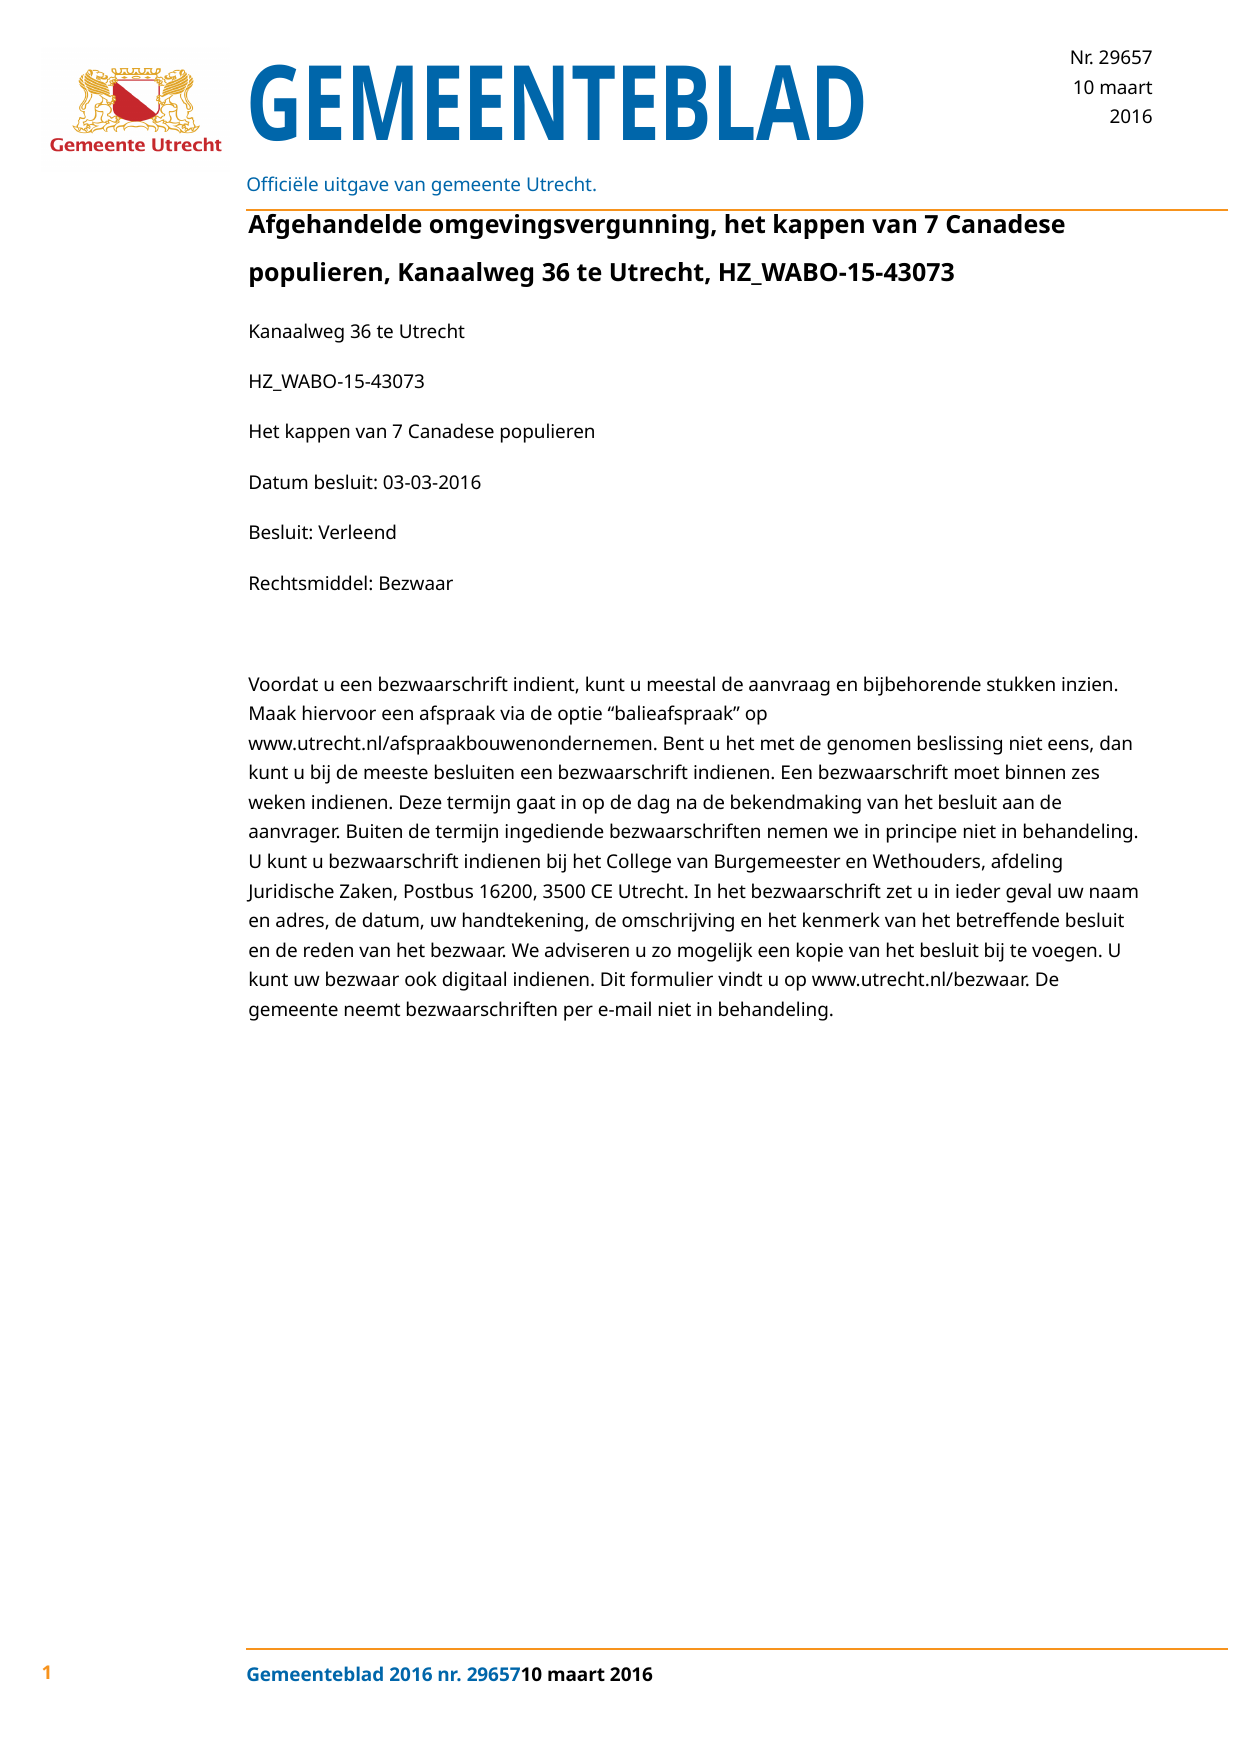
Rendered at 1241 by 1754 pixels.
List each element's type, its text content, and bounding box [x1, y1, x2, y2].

text Kanaalweg 36 te Utrecht [248, 318, 1152, 344]
picture [41, 47, 231, 172]
text HZ_WABO-15-43073 [248, 368, 1152, 394]
text Het kappen van 7 Canadese populieren [248, 419, 1152, 444]
text Datum besluit: 03-03-2016 [248, 469, 1152, 495]
text Voordat u een bezwaarschrift indient, kunt u meestal de aanvraag en bijbehorende stukken inzien. Maak hiervoor een afspraak via de optie “balieafspraak” op www.utrecht.nl/afspraakbouwenondernemen. Bent u het met de genomen beslissing niet eens, dan kunt u bij de meeste besluiten een bezwaarschrift indienen. Een bezwaarschrift moet binnen zes weken indienen. Deze termijn gaat in op de dag na de bekendmaking van het besluit aan de aanvrager. Buiten de termijn ingediende bezwaarschriften nemen we in principe niet in behandeling. U kunt u bezwaarschrift indienen bij het College van Burgemeester en Wethouders, afdeling Juridische Zaken, Postbus 16200, 3500 CE Utrecht. In het bezwaarschrift zet u in ieder geval uw naam en adres, de datum, uw handtekening, de omschrijving en het kenmerk van het betreffende besluit en de reden van het bezwaar. We adviseren u zo mogelijk een kopie van het besluit bij te voegen. U kunt uw bezwaar ook digitaal indienen. Dit formulier vindt u op www.utrecht.nl/bezwaar. De gemeente neemt bezwaarschriften per e-mail niet in behandeling. [248, 671, 1152, 1022]
text Afgehandelde omgevingsvergunning, het kappen van 7 Canadese populieren, Kanaalweg 36 te Utrecht, HZ_WABO-15-43073 [248, 211, 1152, 288]
text Rechtsmiddel: Bezwaar [248, 570, 1152, 596]
text Besluit: Verleend [248, 519, 1152, 545]
